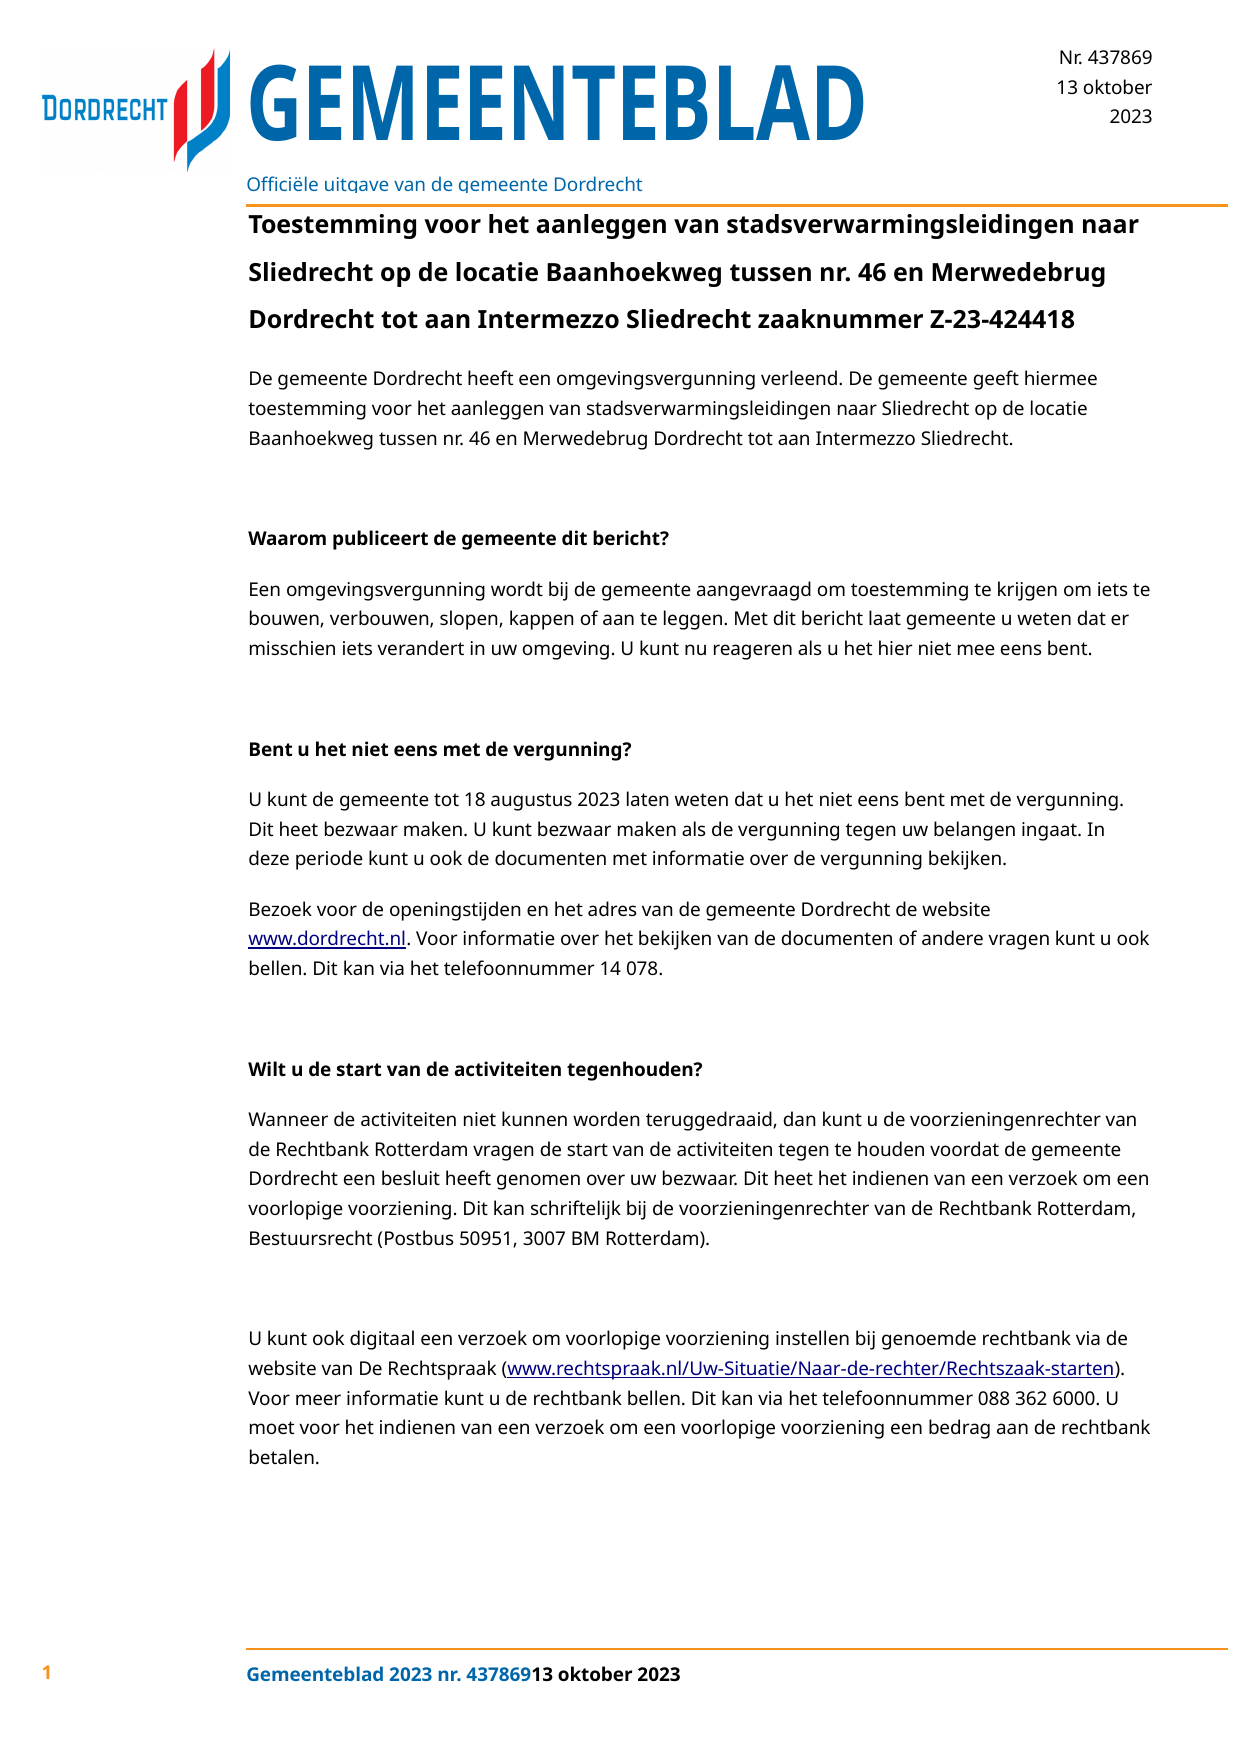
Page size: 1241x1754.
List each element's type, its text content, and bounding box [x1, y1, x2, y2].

text Een omgevingsvergunning wordt bij de gemeente aangevraagd om toestemming te krijgen om iets te bouwen, verbouwen, slopen, kappen of aan te leggen. Met dit bericht laat gemeente u weten dat er misschien iets verandert in uw omgeving. U kunt nu reageren als u het hier niet mee eens bent. [248, 576, 1152, 661]
text U kunt de gemeente tot 18 augustus 2023 laten weten dat u het niet eens bent met de vergunning. Dit heet bezwaar maken. U kunt bezwaar maken als de vergunning tegen uw belangen ingaat. In deze periode kunt u ook de documenten met informatie over de vergunning bekijken. [248, 786, 1152, 871]
text De gemeente Dordrecht heeft een omgevingsvergunning verleend. De gemeente geeft hiermee toestemming voor het aanleggen van stadsverwarmingsleidingen naar Sliedrecht op de locatie Baanhoekweg tussen nr. 46 en Merwedebrug Dordrecht tot aan Intermezzo Sliedrecht. [248, 366, 1152, 450]
text Wanneer de activiteiten niet kunnen worden teruggedraaid, dan kunt u de voorzieningenrechter van de Rechtbank Rotterdam vragen de start van de activiteiten tegen te houden voordat de gemeente Dordrecht een besluit heeft genomen over uw bezwaar. Dit heet het indienen van een verzoek om een voorlopige voorziening. Dit kan schriftelijk bij de voorzieningenrechter van de Rechtbank Rotterdam, Bestuursrecht (Postbus 50951, 3007 BM Rotterdam). [248, 1106, 1152, 1250]
text Bent u het niet eens met de vergunning? [248, 736, 1152, 762]
picture [41, 47, 231, 172]
text Toestemming voor het aanleggen van stadsverwarmingsleidingen naar Sliedrecht op de locatie Baanhoekweg tussen nr. 46 en Merwedebrug Dordrecht tot aan Intermezzo Sliedrecht zaaknummer Z-23-424418 [248, 207, 1152, 336]
text Bezoek voor de openingstijden en het adres van de gemeente Dordrecht de website www.dordrecht.nl. Voor informatie over het bekijken van de documenten of andere vragen kunt u ook bellen. Dit kan via het telefoonnummer 14 078. [248, 896, 1152, 981]
text Wilt u de start van de activiteiten tegenhouden? [248, 1056, 1152, 1082]
text U kunt ook digitaal een verzoek om voorlopige voorziening instellen bij genoemde rechtbank via de website van De Rechtspraak (www.rechtspraak.nl/Uw-Situatie/Naar-de-rechter/Rechtszaak-starten). Voor meer informatie kunt u de rechtbank bellen. Dit kan via het telefoonnummer 088 362 6000. U moet voor het indienen van een verzoek om een voorlopige voorziening een bedrag aan de rechtbank betalen. [248, 1326, 1152, 1469]
text Waarom publiceert de gemeente dit bericht? [248, 526, 1152, 551]
